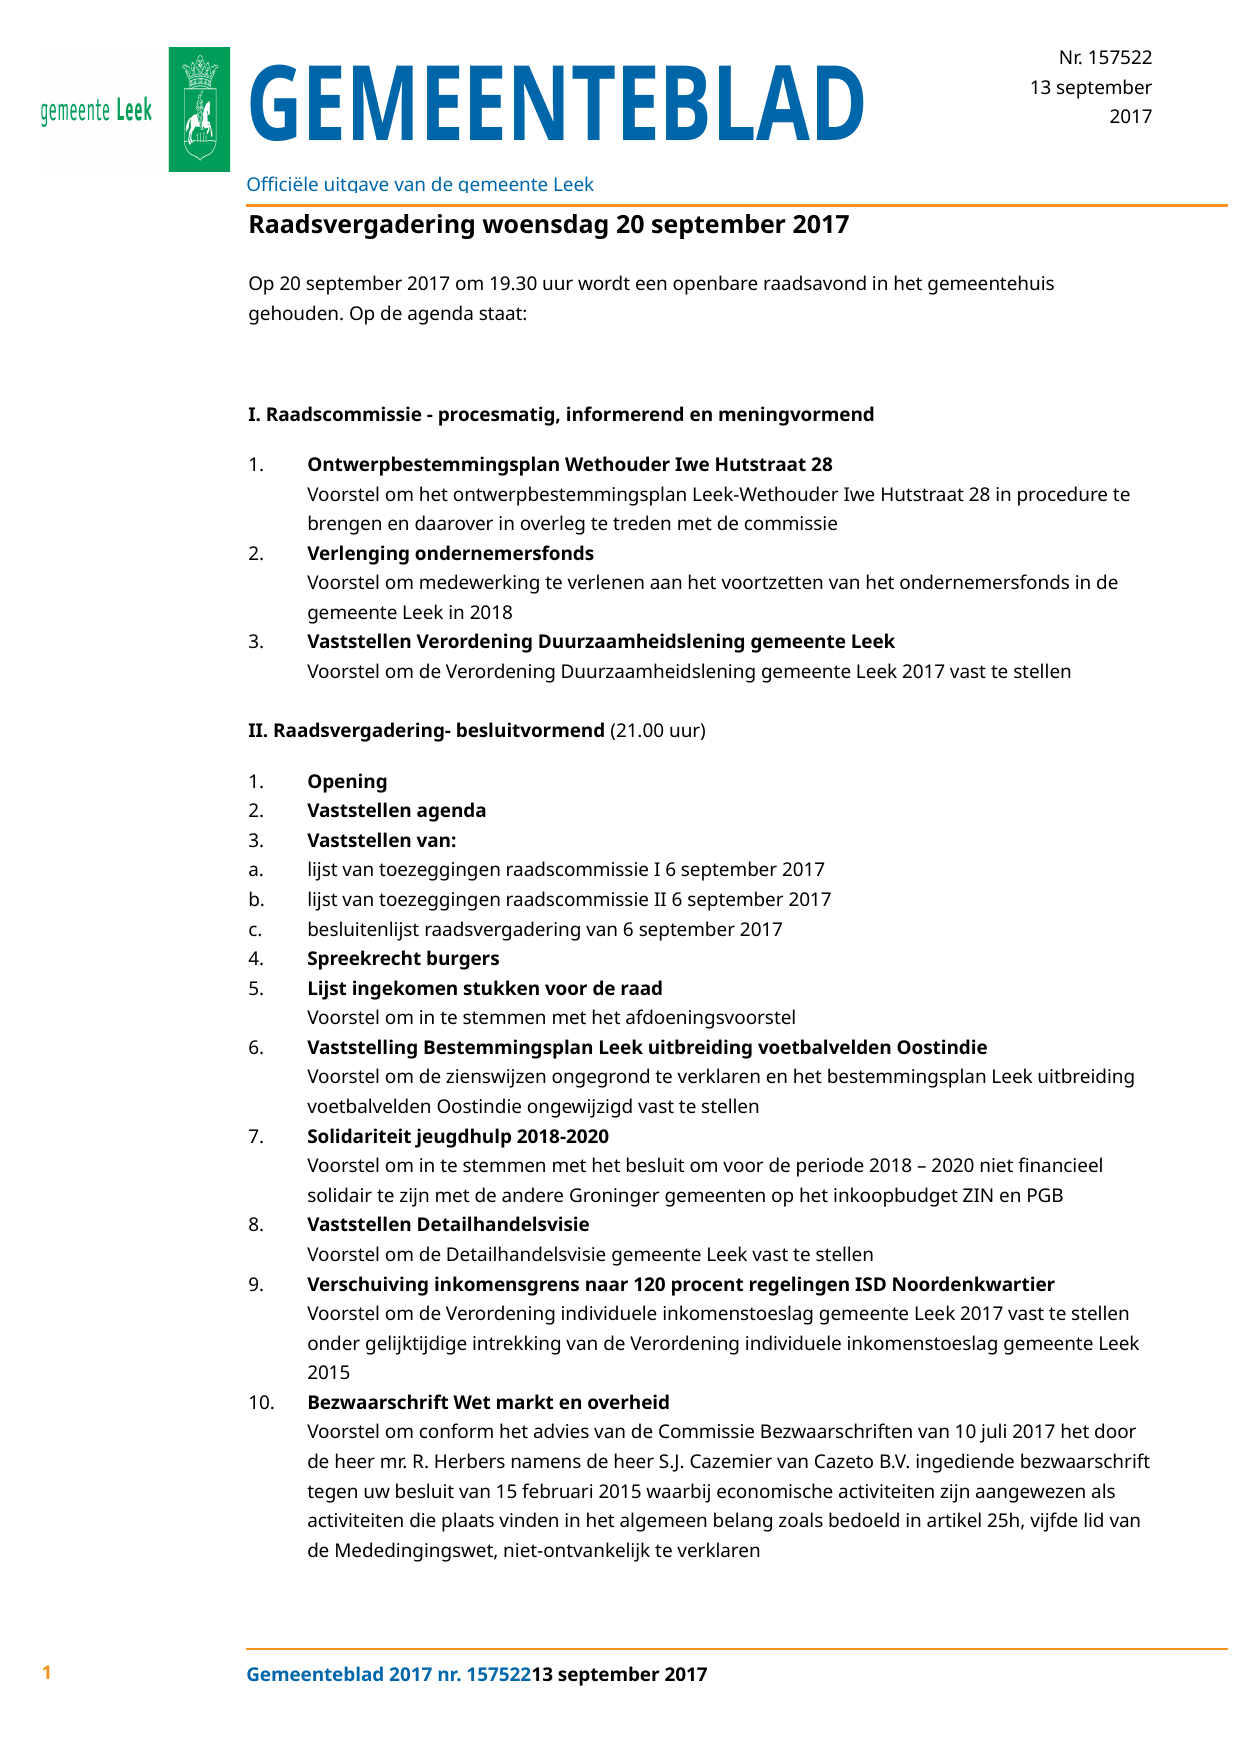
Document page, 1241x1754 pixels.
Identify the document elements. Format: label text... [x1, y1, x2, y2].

list Bezwaarschrift Wet markt en overheid [248, 1389, 1152, 1415]
text I. Raadscommissie - procesmatig, informerend en meningvormend [248, 401, 1152, 426]
text Op 20 september 2017 om 19.30 uur wordt een openbare raadsavond in het gemeentehuis gehouden. Op de agenda staat: [248, 270, 1152, 326]
list Voorstel om het ontwerpbestemmingsplan Leek-Wethouder Iwe Hutstraat 28 in procedure te brengen en daarover in overleg te treden met de commissie [248, 481, 1152, 536]
list Voorstel om conform het advies van de Commissie Bezwaarschriften van 10 juli 2017 het door de heer mr. R. Herbers namens de heer S.J. Cazemier van Cazeto B.V. ingediende bezwaarschrift tegen uw besluit van 15 februari 2015 waarbij economische activiteiten zijn aangewezen als activiteiten die plaats vinden in het algemeen belang zoals bedoeld in artikel 25h, vijfde lid van de Mededingingswet, niet-ontvankelijk te verklaren [248, 1419, 1152, 1563]
list lijst van toezeggingen raadscommissie II 6 september 2017 [248, 886, 1152, 912]
list Vaststellen agenda [248, 797, 1152, 823]
list Voorstel om de Verordening Duurzaamheidslening gemeente Leek 2017 vast te stellen [248, 658, 1152, 684]
list Vaststellen Detailhandelsvisie [248, 1212, 1152, 1237]
list lijst van toezeggingen raadscommissie I 6 september 2017 [248, 857, 1152, 882]
list Lijst ingekomen stukken voor de raad [248, 975, 1152, 1001]
text Raadsvergadering woensdag 20 september 2017 [248, 207, 1152, 241]
list Voorstel om de Verordening individuele inkomenstoeslag gemeente Leek 2017 vast te stellen onder gelijktijdige intrekking van de Verordening individuele inkomenstoeslag gemeente Leek 2015 [248, 1300, 1152, 1385]
list Vaststellen Verordening Duurzaamheidslening gemeente Leek [248, 629, 1152, 654]
list besluitenlijst raadsvergadering van 6 september 2017 [248, 916, 1152, 941]
list Verschuiving inkomensgrens naar 120 procent regelingen ISD Noordenkwartier [248, 1271, 1152, 1296]
text II. Raadsvergadering- besluitvormend (21.00 uur) [248, 717, 1152, 743]
picture [41, 47, 231, 172]
list Verlenging ondernemersfonds [248, 540, 1152, 566]
list Ontwerpbestemmingsplan Wethouder Iwe Hutstraat 28 [248, 451, 1152, 477]
list Voorstel om in te stemmen met het afdoeningsvoorstel [248, 1004, 1152, 1030]
list Opening [248, 768, 1152, 793]
list Voorstel om de Detailhandelsvisie gemeente Leek vast te stellen [248, 1241, 1152, 1267]
list Vaststellen van: [248, 827, 1152, 853]
list Vaststelling Bestemmingsplan Leek uitbreiding voetbalvelden Oostindie [248, 1034, 1152, 1060]
list Voorstel om medewerking te verlenen aan het voortzetten van het ondernemersfonds in de gemeente Leek in 2018 [248, 569, 1152, 625]
list Voorstel om de zienswijzen ongegrond te verklaren en het bestemmingsplan Leek uitbreiding voetbalvelden Oostindie ongewijzigd vast te stellen [248, 1064, 1152, 1119]
list Spreekrecht burgers [248, 945, 1152, 971]
list Voorstel om in te stemmen met het besluit om voor de periode 2018 – 2020 niet financieel solidair te zijn met de andere Groninger gemeenten op het inkoopbudget ZIN en PGB [248, 1152, 1152, 1208]
list Solidariteit jeugdhulp 2018-2020 [248, 1123, 1152, 1148]
